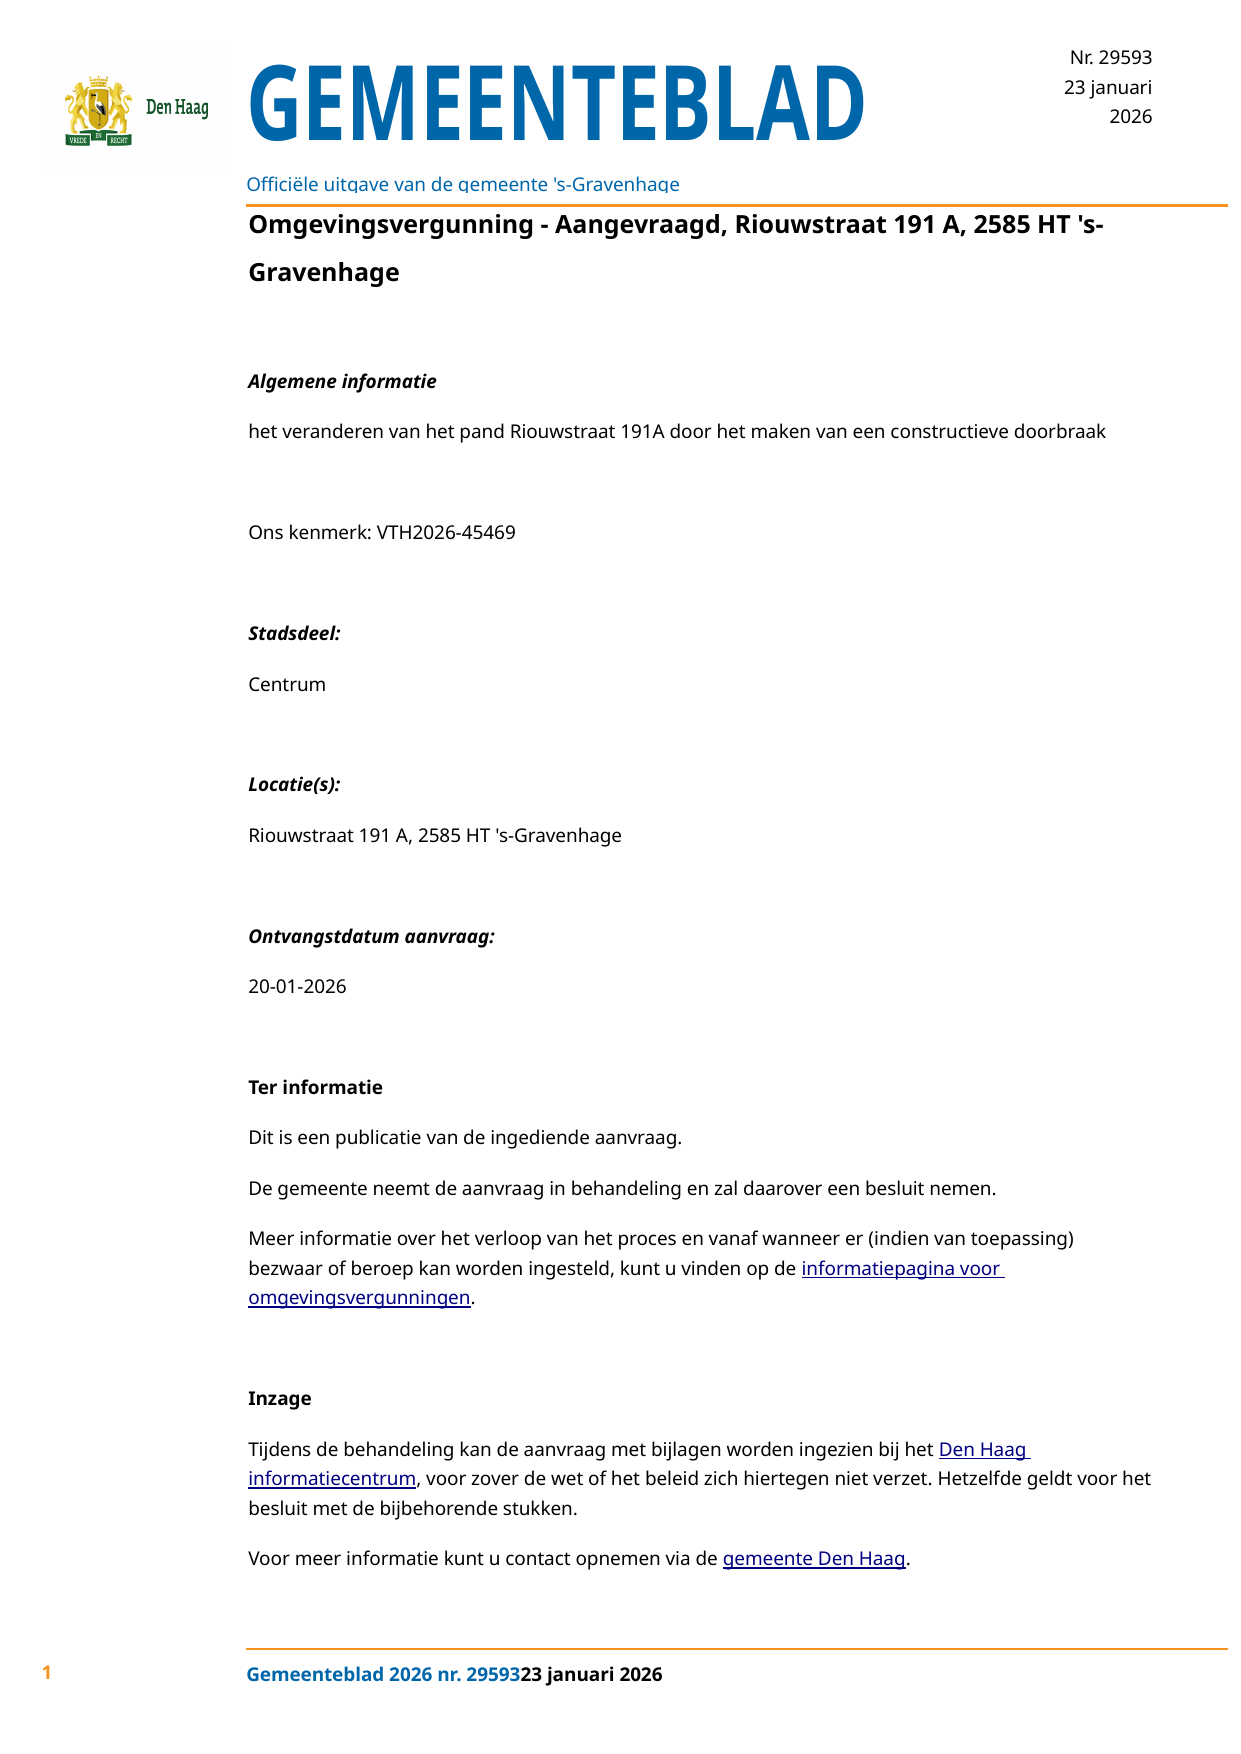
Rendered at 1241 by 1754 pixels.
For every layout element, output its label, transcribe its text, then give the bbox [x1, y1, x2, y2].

text Ons kenmerk: VTH2026-45469 [248, 519, 1152, 545]
text Centrum [248, 671, 1152, 697]
text Locatie(s): [248, 772, 1152, 797]
text Ontvangstdatum aanvraag: [248, 923, 1152, 949]
text Stadsdeel: [248, 620, 1152, 646]
text Tijdens de behandeling kan de aanvraag met bijlagen worden ingezien bij het Den Haag informatiecentrum, voor zover de wet of het beleid zich hiertegen niet verzet. Hetzelfde geldt voor het besluit met de bijbehorende stukken. [248, 1436, 1152, 1521]
text Riouwstraat 191 A, 2585 HT 's-Gravenhage [248, 822, 1152, 848]
text Omgevingsvergunning - Aangevraagd, Riouwstraat 191 A, 2585 HT 's-Gravenhage [248, 207, 1152, 288]
text het veranderen van het pand Riouwstraat 191A door het maken van een constructieve doorbraak [248, 419, 1152, 444]
text De gemeente neemt de aanvraag in behandeling en zal daarover een besluit nemen. [248, 1175, 1152, 1201]
text Inzage [248, 1385, 1152, 1411]
text Meer informatie over het verloop van het proces en vanaf wanneer er (indien van toepassing) bezwaar of beroep kan worden ingesteld, kunt u vinden op de informatiepagina voor omgevingsvergunningen. [248, 1225, 1152, 1310]
picture [41, 47, 231, 172]
text Voor meer informatie kunt u contact opnemen via de gemeente Den Haag. [248, 1545, 1152, 1571]
text Algemene informatie [248, 368, 1152, 394]
text Ter informatie [248, 1074, 1152, 1100]
text Dit is een publicatie van de ingediende aanvraag. [248, 1124, 1152, 1150]
text 20-01-2026 [248, 973, 1152, 999]
